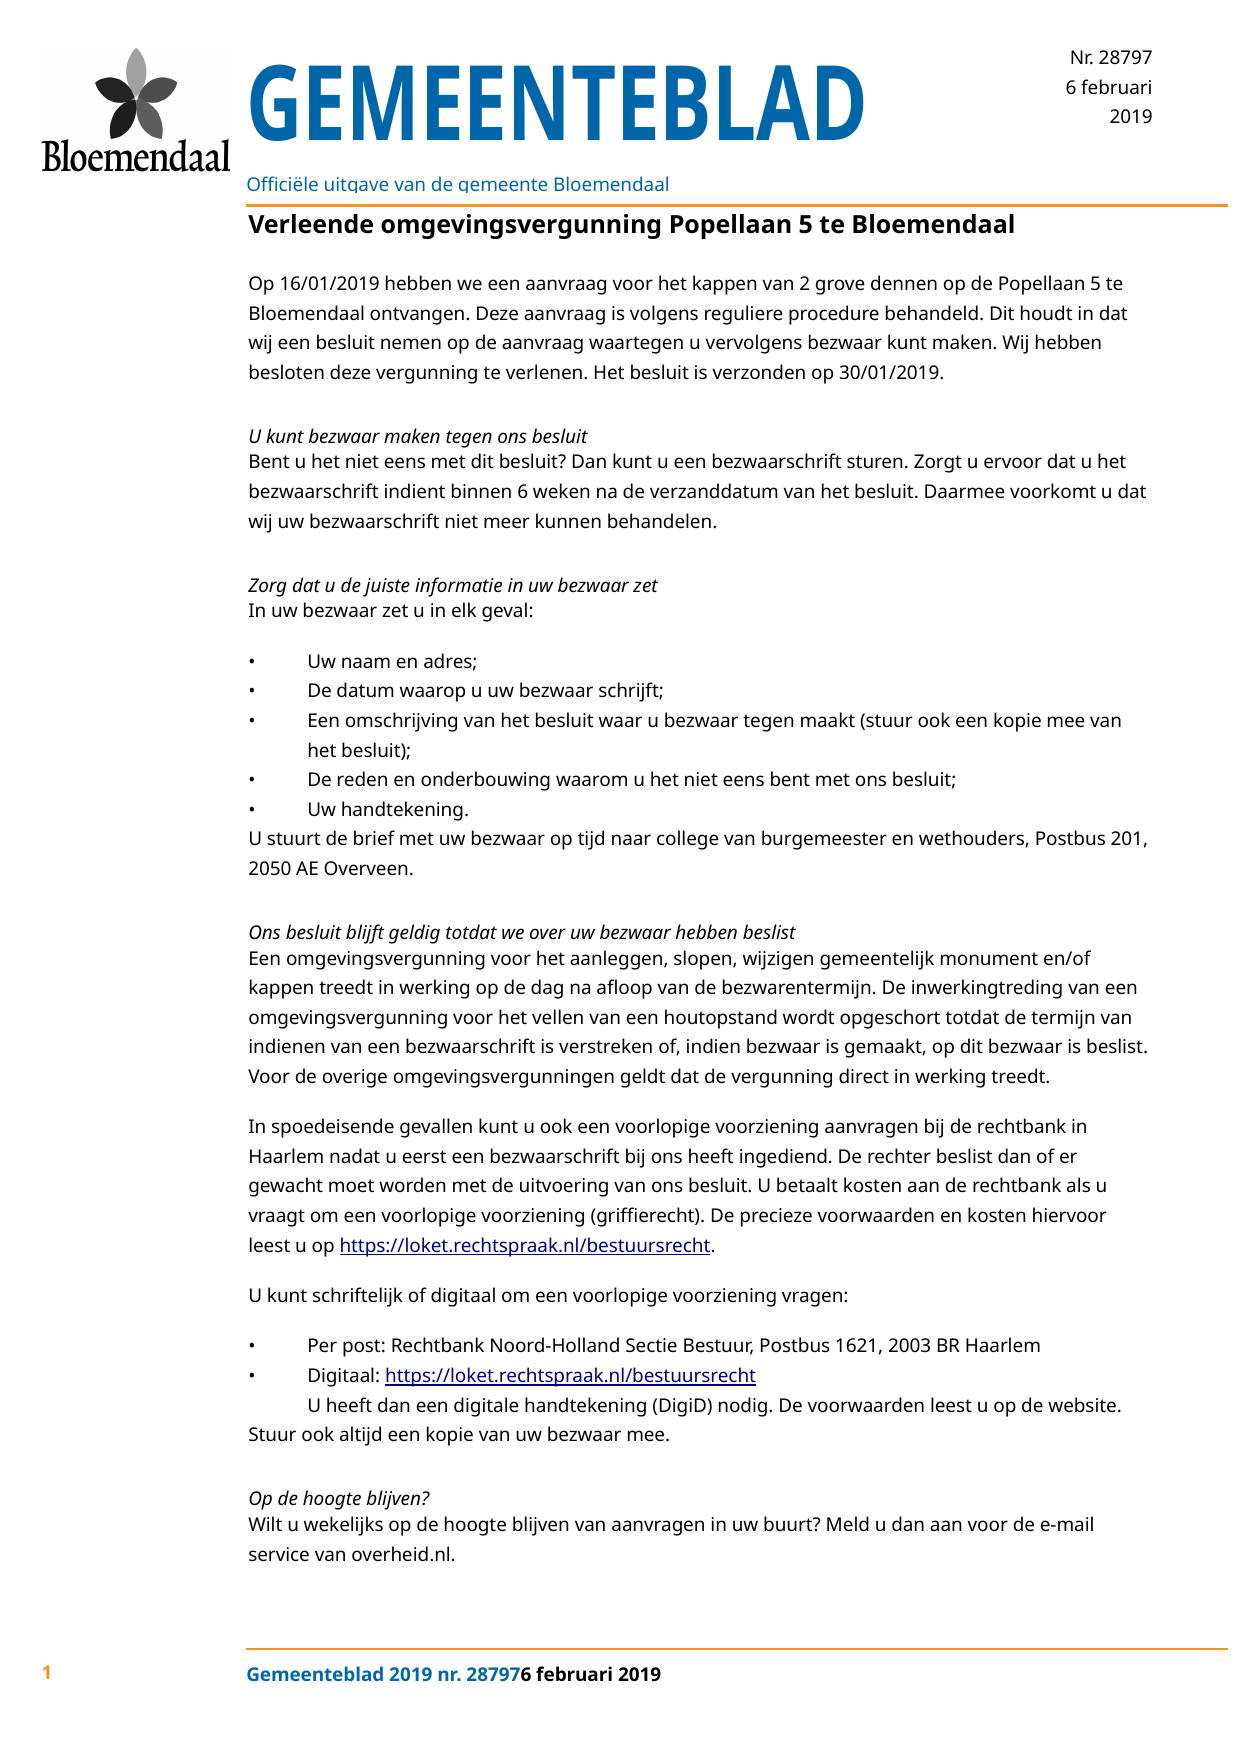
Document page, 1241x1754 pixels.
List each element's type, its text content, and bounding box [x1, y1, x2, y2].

text U stuurt de brief met uw bezwaar op tijd naar college van burgemeester en wethouders, Postbus 201, 2050 AE Overveen. [248, 826, 1152, 881]
text Op 16/01/2019 hebben we een aanvraag voor het kappen van 2 grove dennen op de Popellaan 5 te Bloemendaal ontvangen. Deze aanvraag is volgens reguliere procedure behandeld. Dit houdt in dat wij een besluit nemen op de aanvraag waartegen u vervolgens bezwaar kunt maken. Wij hebben besloten deze vergunning te verlenen. Het besluit is verzonden op 30/01/2019. [248, 270, 1152, 385]
text U kunt bezwaar maken tegen ons besluit [248, 423, 1152, 449]
list U heeft dan een digitale handtekening (DigiD) nodig. De voorwaarden leest u op de website. [248, 1392, 1152, 1418]
text Op de hoogte blijven? [248, 1485, 1152, 1511]
list Uw handtekening. [248, 796, 1152, 822]
text In uw bezwaar zet u in elk geval: [248, 598, 1152, 623]
text Ons besluit blijft geldig totdat we over uw bezwaar hebben beslist [248, 919, 1152, 945]
text U kunt schriftelijk of digitaal om een voorlopige voorziening vragen: [248, 1282, 1152, 1308]
list Per post: Rechtbank Noord-Holland Sectie Bestuur, Postbus 1621, 2003 BR Haarlem [248, 1333, 1152, 1358]
list De reden en onderbouwing waarom u het niet eens bent met ons besluit; [248, 766, 1152, 792]
picture [41, 47, 231, 172]
text In spoedeisende gevallen kunt u ook een voorlopige voorziening aanvragen bij de rechtbank in Haarlem nadat u eerst een bezwaarschrift bij ons heeft ingediend. De rechter beslist dan of er gewacht moet worden met de uitvoering van ons besluit. U betaalt kosten aan de rechtbank als u vraagt om een voorlopige voorziening (griffierecht). De precieze voorwaarden en kosten hiervoor leest u op https://loket.rechtspraak.nl/bestuursrecht. [248, 1113, 1152, 1258]
text Zorg dat u de juiste informatie in uw bezwaar zet [248, 572, 1152, 598]
text Wilt u wekelijks op de hoogte blijven van aanvragen in uw buurt? Meld u dan aan voor de e-mail service van overheid.nl. [248, 1511, 1152, 1566]
list Een omschrijving van het besluit waar u bezwaar tegen maakt (stuur ook een kopie mee van het besluit); [248, 707, 1152, 762]
list De datum waarop u uw bezwaar schrijft; [248, 678, 1152, 703]
text Verleende omgevingsvergunning Popellaan 5 te Bloemendaal [248, 207, 1152, 241]
list Uw naam en adres; [248, 648, 1152, 674]
text Stuur ook altijd een kopie van uw bezwaar mee. [248, 1421, 1152, 1447]
text Bent u het niet eens met dit besluit? Dan kunt u een bezwaarschrift sturen. Zorgt u ervoor dat u het bezwaarschrift indient binnen 6 weken na de verzanddatum van het besluit. Daarmee voorkomt u dat wij uw bezwaarschrift niet meer kunnen behandelen. [248, 449, 1152, 534]
text Een omgevingsvergunning voor het aanleggen, slopen, wijzigen gemeentelijk monument en/of kappen treedt in werking op de dag na afloop van de bezwarentermijn. De inwerkingtreding van een omgevingsvergunning voor het vellen van een houtopstand wordt opgeschort totdat de termijn van indienen van een bezwaarschrift is verstreken of, indien bezwaar is gemaakt, op dit bezwaar is beslist. Voor de overige omgevingsvergunningen geldt dat de vergunning direct in werking treedt. [248, 945, 1152, 1089]
list Digitaal: https://loket.rechtspraak.nl/bestuursrecht [248, 1362, 1152, 1388]
